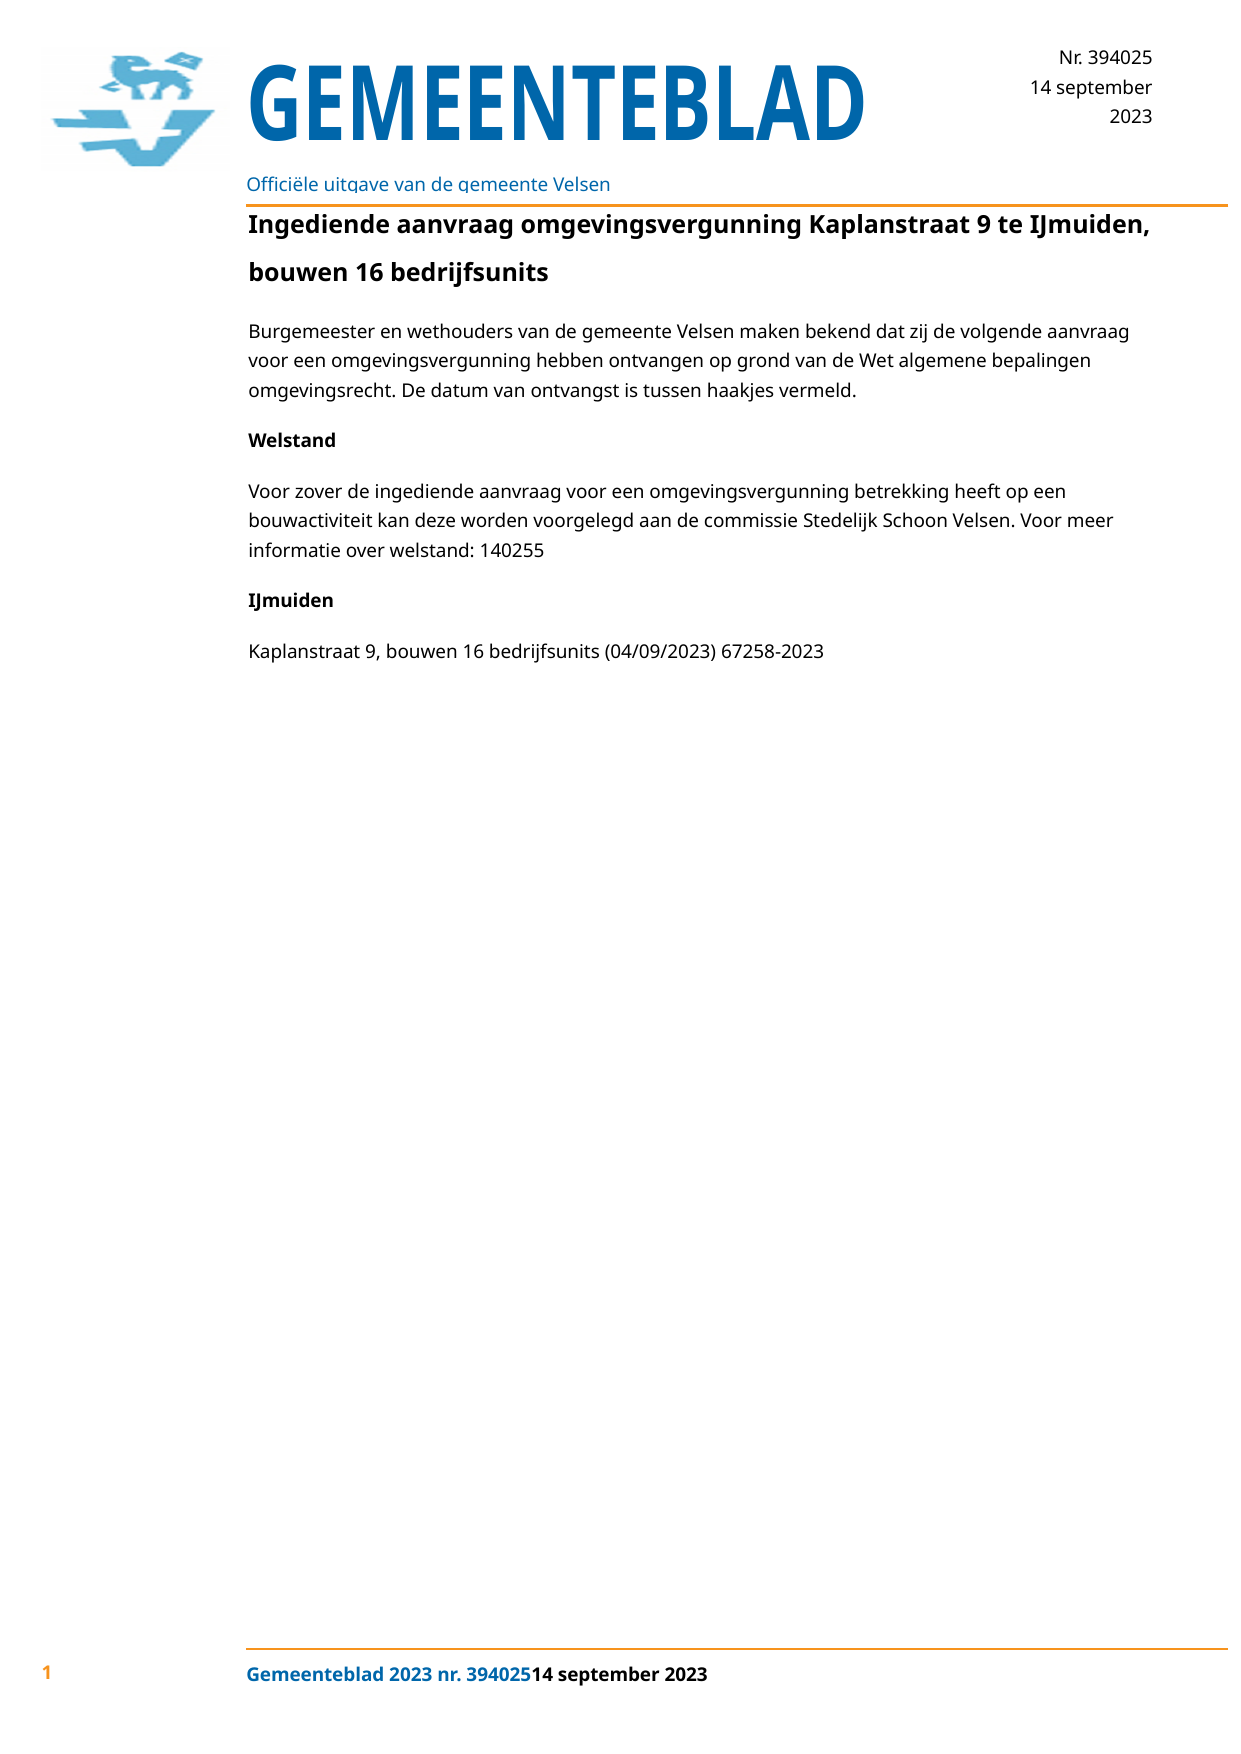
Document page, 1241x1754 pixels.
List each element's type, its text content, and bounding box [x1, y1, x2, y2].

text Kaplanstraat 9, bouwen 16 bedrijfsunits (04/09/2023) 67258-2023 [248, 638, 1152, 664]
picture [41, 47, 231, 172]
text Voor zover de ingediende aanvraag voor een omgevingsvergunning betrekking heeft op een bouwactiviteit kan deze worden voorgelegd aan de commissie Stedelijk Schoon Velsen. Voor meer informatie over welstand: 140255 [248, 478, 1152, 563]
text Ingediende aanvraag omgevingsvergunning Kaplanstraat 9 te IJmuiden, bouwen 16 bedrijfsunits [248, 207, 1152, 288]
text Burgemeester en wethouders van de gemeente Velsen maken bekend dat zij de volgende aanvraag voor een omgevingsvergunning hebben ontvangen op grond van de Wet algemene bepalingen omgevingsrecht. De datum van ontvangst is tussen haakjes vermeld. [248, 318, 1152, 403]
text IJmuiden [248, 587, 1152, 613]
text Welstand [248, 427, 1152, 453]
